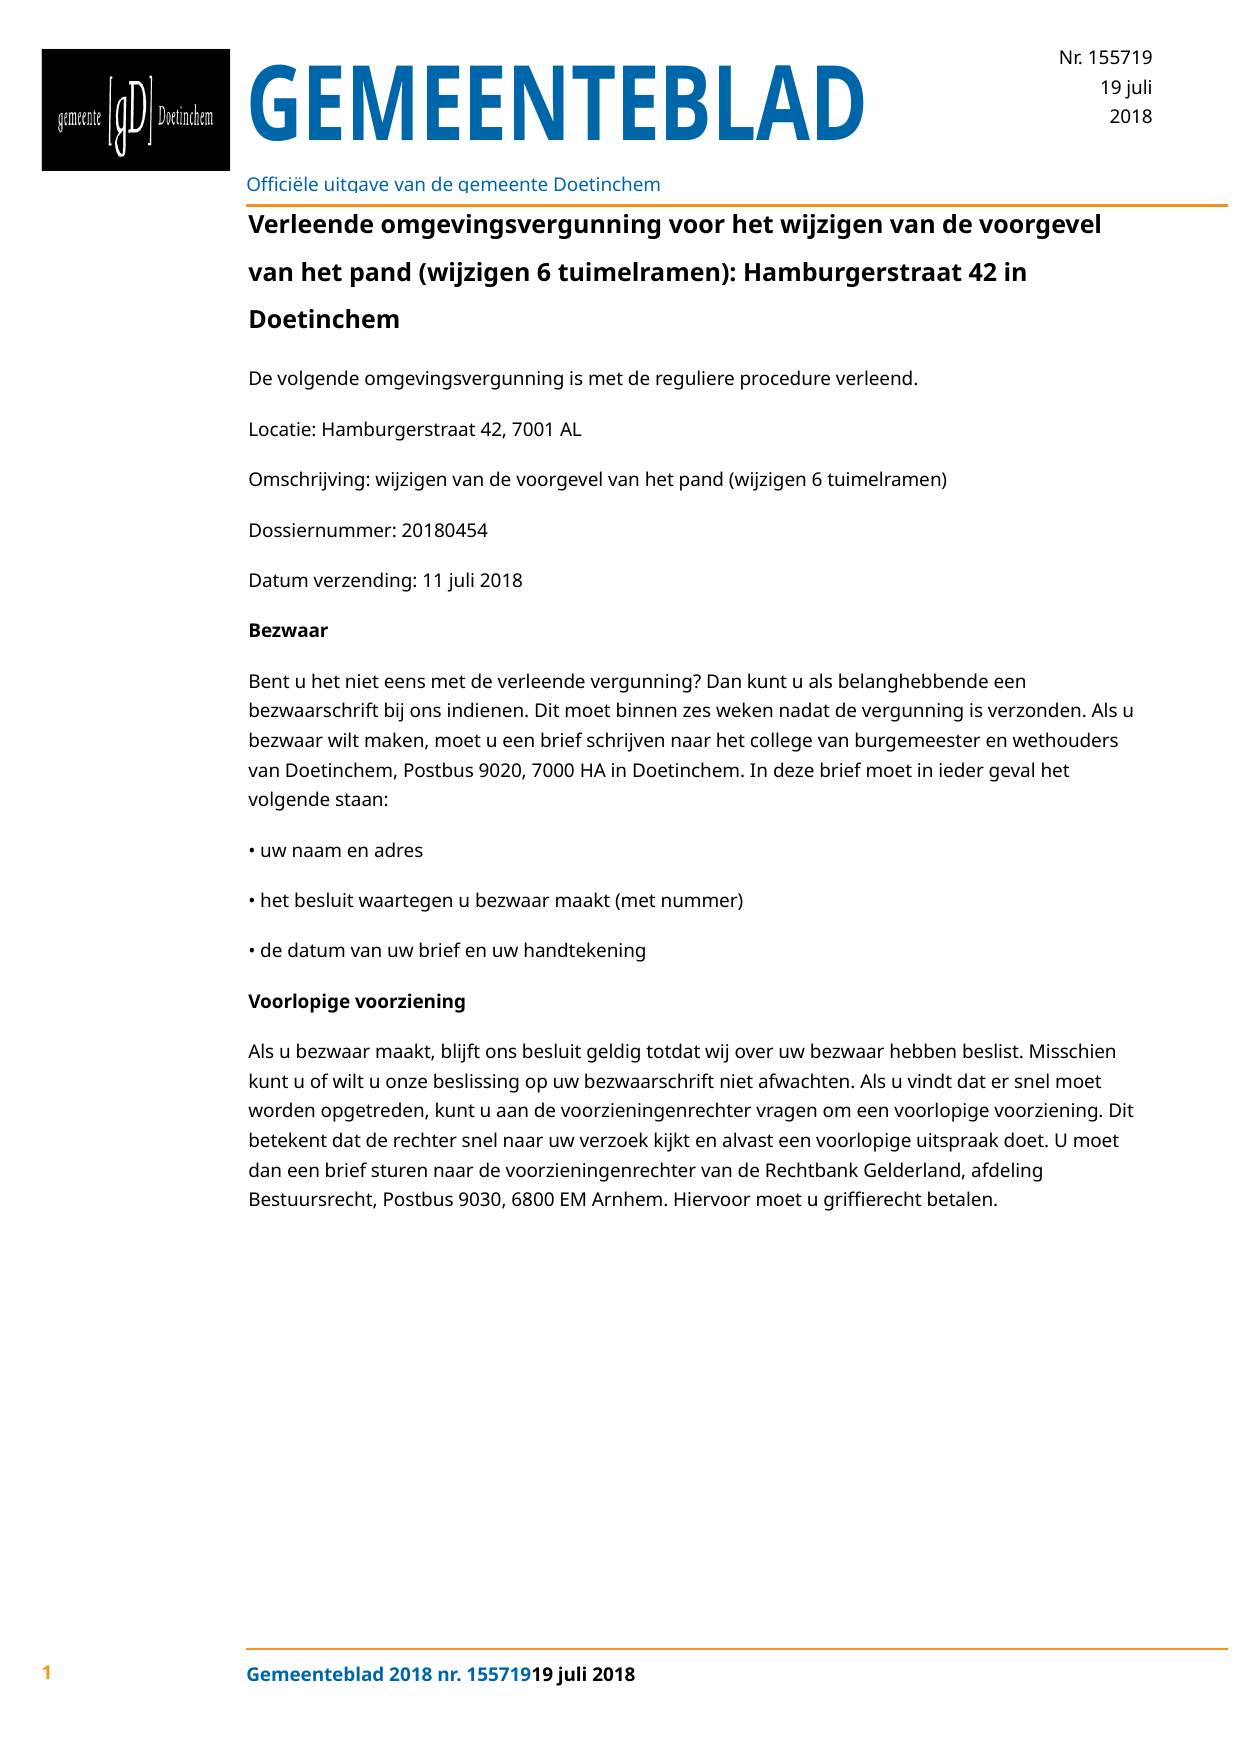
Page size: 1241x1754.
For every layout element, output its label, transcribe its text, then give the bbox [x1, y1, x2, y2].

text Voorlopige voorziening [248, 988, 1152, 1014]
text Als u bezwaar maakt, blijft ons besluit geldig totdat wij over uw bezwaar hebben beslist. Misschien kunt u of wilt u onze beslissing op uw bezwaarschrift niet afwachten. Als u vindt dat er snel moet worden opgetreden, kunt u aan de voorzieningenrechter vragen om een voorlopige voorziening. Dit betekent dat de rechter snel naar uw verzoek kijkt en alvast een voorlopige uitspraak doet. U moet dan een brief sturen naar de voorzieningenrechter van de Rechtbank Gelderland, afdeling Bestuursrecht, Postbus 9030, 6800 EM Arnhem. Hiervoor moet u griffierecht betalen. [248, 1038, 1152, 1212]
text Datum verzending: 11 juli 2018 [248, 567, 1152, 593]
text Bezwaar [248, 618, 1152, 643]
text Locatie: Hamburgerstraat 42, 7001 AL [248, 416, 1152, 442]
text Dossiernummer: 20180454 [248, 517, 1152, 542]
text Omschrijving: wijzigen van de voorgevel van het pand (wijzigen 6 tuimelramen) [248, 466, 1152, 492]
text • het besluit waartegen u bezwaar maakt (met nummer) [248, 887, 1152, 913]
text De volgende omgevingsvergunning is met de reguliere procedure verleend. [248, 366, 1152, 391]
text • uw naam en adres [248, 837, 1152, 862]
text • de datum van uw brief en uw handtekening [248, 938, 1152, 963]
text Bent u het niet eens met de verleende vergunning? Dan kunt u als belanghebbende een bezwaarschrift bij ons indienen. Dit moet binnen zes weken nadat de vergunning is verzonden. Als u bezwaar wilt maken, moet u een brief schrijven naar het college van burgemeester en wethouders van Doetinchem, Postbus 9020, 7000 HA in Doetinchem. In deze brief moet in ieder geval het volgende staan: [248, 668, 1152, 812]
picture [41, 47, 231, 172]
text Verleende omgevingsvergunning voor het wijzigen van de voorgevel van het pand (wijzigen 6 tuimelramen): Hamburgerstraat 42 in Doetinchem [248, 207, 1152, 336]
